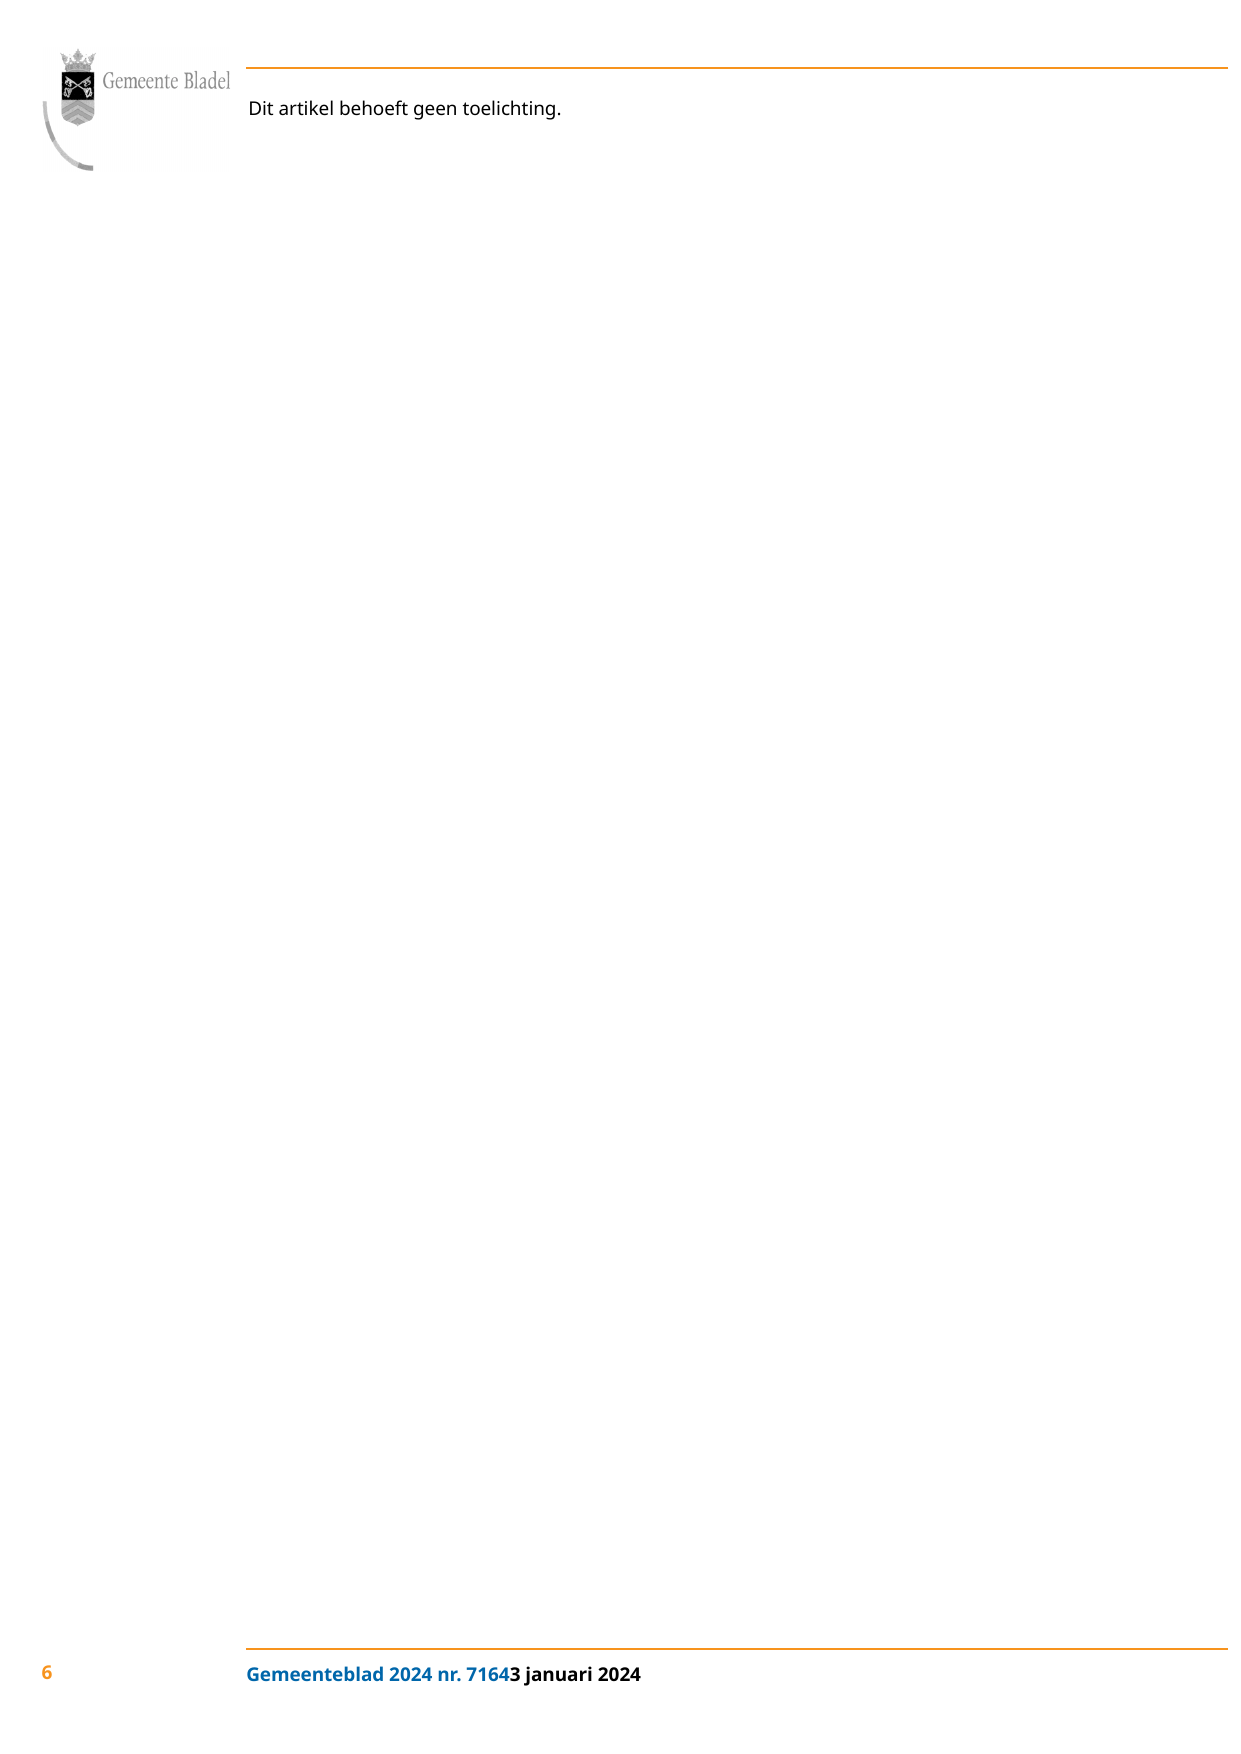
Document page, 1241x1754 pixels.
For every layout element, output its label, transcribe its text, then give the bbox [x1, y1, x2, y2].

picture [41, 47, 231, 172]
text Dit artikel behoeft geen toelichting. [248, 95, 1152, 121]
